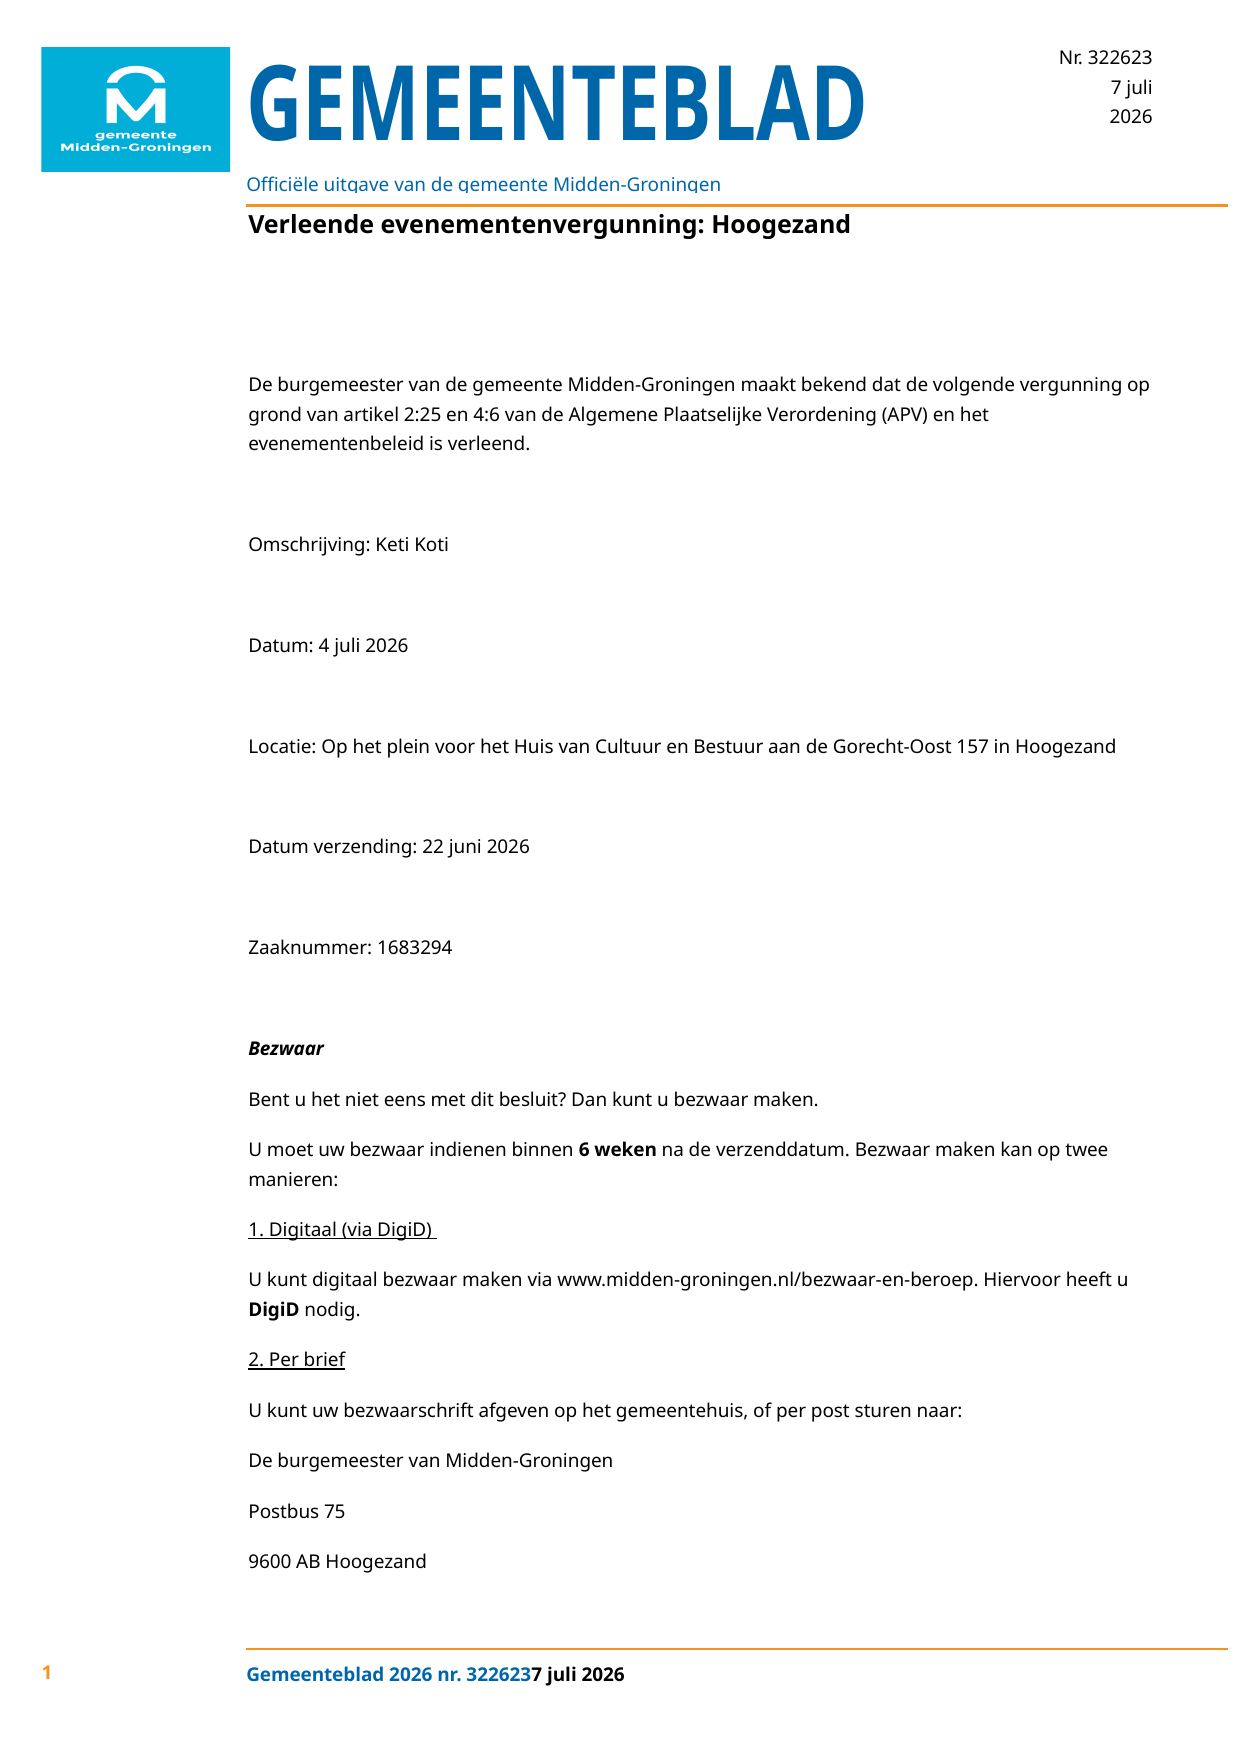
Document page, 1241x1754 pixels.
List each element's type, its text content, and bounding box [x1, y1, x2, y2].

text Bezwaar [248, 1035, 1152, 1061]
text 9600 AB Hoogezand [248, 1548, 1152, 1574]
text Datum verzending: 22 juni 2026 [248, 834, 1152, 859]
text Zaaknummer: 1683294 [248, 934, 1152, 960]
picture [107, 89, 165, 122]
text 2. Per brief [248, 1347, 1152, 1372]
text Postbus 75 [248, 1498, 1152, 1523]
picture [184, 146, 190, 153]
text Verleende evenementenvergunning: Hoogezand [248, 207, 1152, 241]
picture [108, 66, 164, 82]
text Bent u het niet eens met dit besluit? Dan kunt u bezwaar maken. [248, 1086, 1152, 1111]
text 1. Digitaal (via DigiD) [248, 1216, 1152, 1242]
text De burgemeester van de gemeente Midden-Groningen maakt bekend dat de volgende vergunning op grond van artikel 2:25 en 4:6 van de Algemene Plaatselijke Verordening (APV) en het evenementenbeleid is verleend. [248, 371, 1152, 456]
text Locatie: Op het plein voor het Huis van Cultuur en Bestuur aan de Gorecht-Oost 157 in Hoogezand [248, 733, 1152, 758]
text Omschrijving: Keti Koti [248, 531, 1152, 557]
text U kunt uw bezwaarschrift afgeven op het gemeentehuis, of per post sturen naar: [248, 1397, 1152, 1423]
text U kunt digitaal bezwaar maken via www.midden-groningen.nl/bezwaar-en-beroep. Hiervoor heeft u DigiD nodig. [248, 1267, 1152, 1322]
text U moet uw bezwaar indienen binnen 6 weken na de verzenddatum. Bezwaar maken kan op twee manieren: [248, 1136, 1152, 1191]
text De burgemeester van Midden-Groningen [248, 1447, 1152, 1473]
text Datum: 4 juli 2026 [248, 632, 1152, 658]
